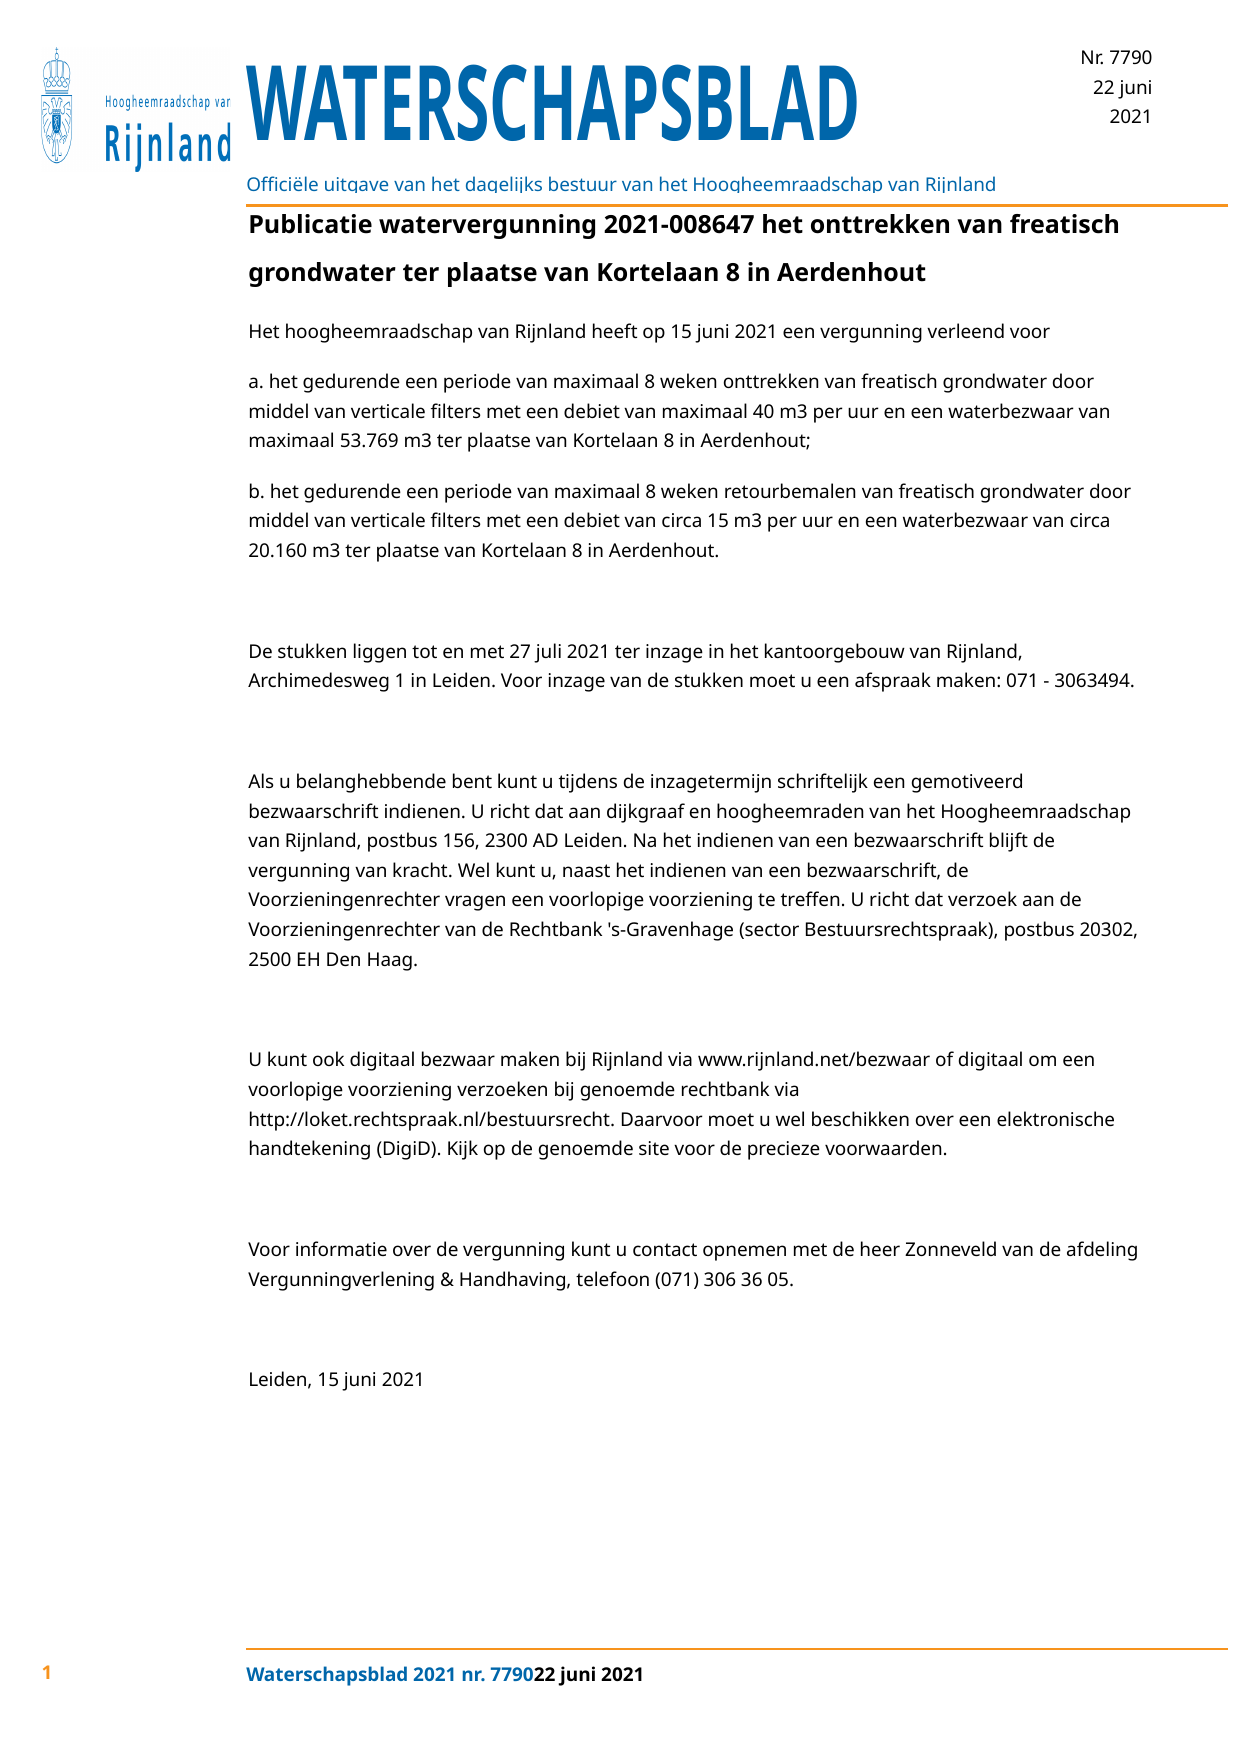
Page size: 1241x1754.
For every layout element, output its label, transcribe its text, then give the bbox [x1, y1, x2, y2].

text Als u belanghebbende bent kunt u tijdens de inzagetermijn schriftelijk een gemotiveerd bezwaarschrift indienen. U richt dat aan dijkgraaf en hoogheemraden van het Hoogheemraadschap van Rijnland, postbus 156, 2300 AD Leiden. Na het indienen van een bezwaarschrift blijft de vergunning van kracht. Wel kunt u, naast het indienen van een bezwaarschrift, de Voorzieningenrechter vragen een voorlopige voorziening te treffen. U richt dat verzoek aan de Voorzieningenrechter van de Rechtbank 's-Gravenhage (sector Bestuursrechtspraak), postbus 20302, 2500 EH Den Haag. [248, 768, 1152, 972]
text Voor informatie over de vergunning kunt u contact opnemen met de heer Zonneveld van de afdeling Vergunningverlening & Handhaving, telefoon (071) 306 36 05. [248, 1236, 1152, 1292]
text Publicatie watervergunning 2021-008647 het onttrekken van freatisch grondwater ter plaatse van Kortelaan 8 in Aerdenhout [248, 207, 1152, 288]
text U kunt ook digitaal bezwaar maken bij Rijnland via www.rijnland.net/bezwaar of digitaal om een voorlopige voorziening verzoeken bij genoemde rechtbank via http://loket.rechtspraak.nl/bestuursrecht. Daarvoor moet u wel beschikken over een elektronische handtekening (DigiD). Kijk op de genoemde site voor de precieze voorwaarden. [248, 1047, 1152, 1161]
text Het hoogheemraadschap van Rijnland heeft op 15 juni 2021 een vergunning verleend voor [248, 318, 1152, 344]
text Leiden, 15 juni 2021 [248, 1367, 1152, 1392]
text De stukken liggen tot en met 27 juli 2021 ter inzage in het kantoorgebouw van Rijnland, Archimedesweg 1 in Leiden. Voor inzage van de stukken moet u een afspraak maken: 071 - 3063494. [248, 638, 1152, 693]
text a. het gedurende een periode van maximaal 8 weken onttrekken van freatisch grondwater door middel van verticale filters met een debiet van maximaal 40 m3 per uur en een waterbezwaar van maximaal 53.769 m3 ter plaatse van Kortelaan 8 in Aerdenhout; [248, 368, 1152, 453]
picture [41, 47, 231, 172]
text b. het gedurende een periode van maximaal 8 weken retourbemalen van freatisch grondwater door middel van verticale filters met een debiet van circa 15 m3 per uur en een waterbezwaar van circa 20.160 m3 ter plaatse van Kortelaan 8 in Aerdenhout. [248, 478, 1152, 563]
